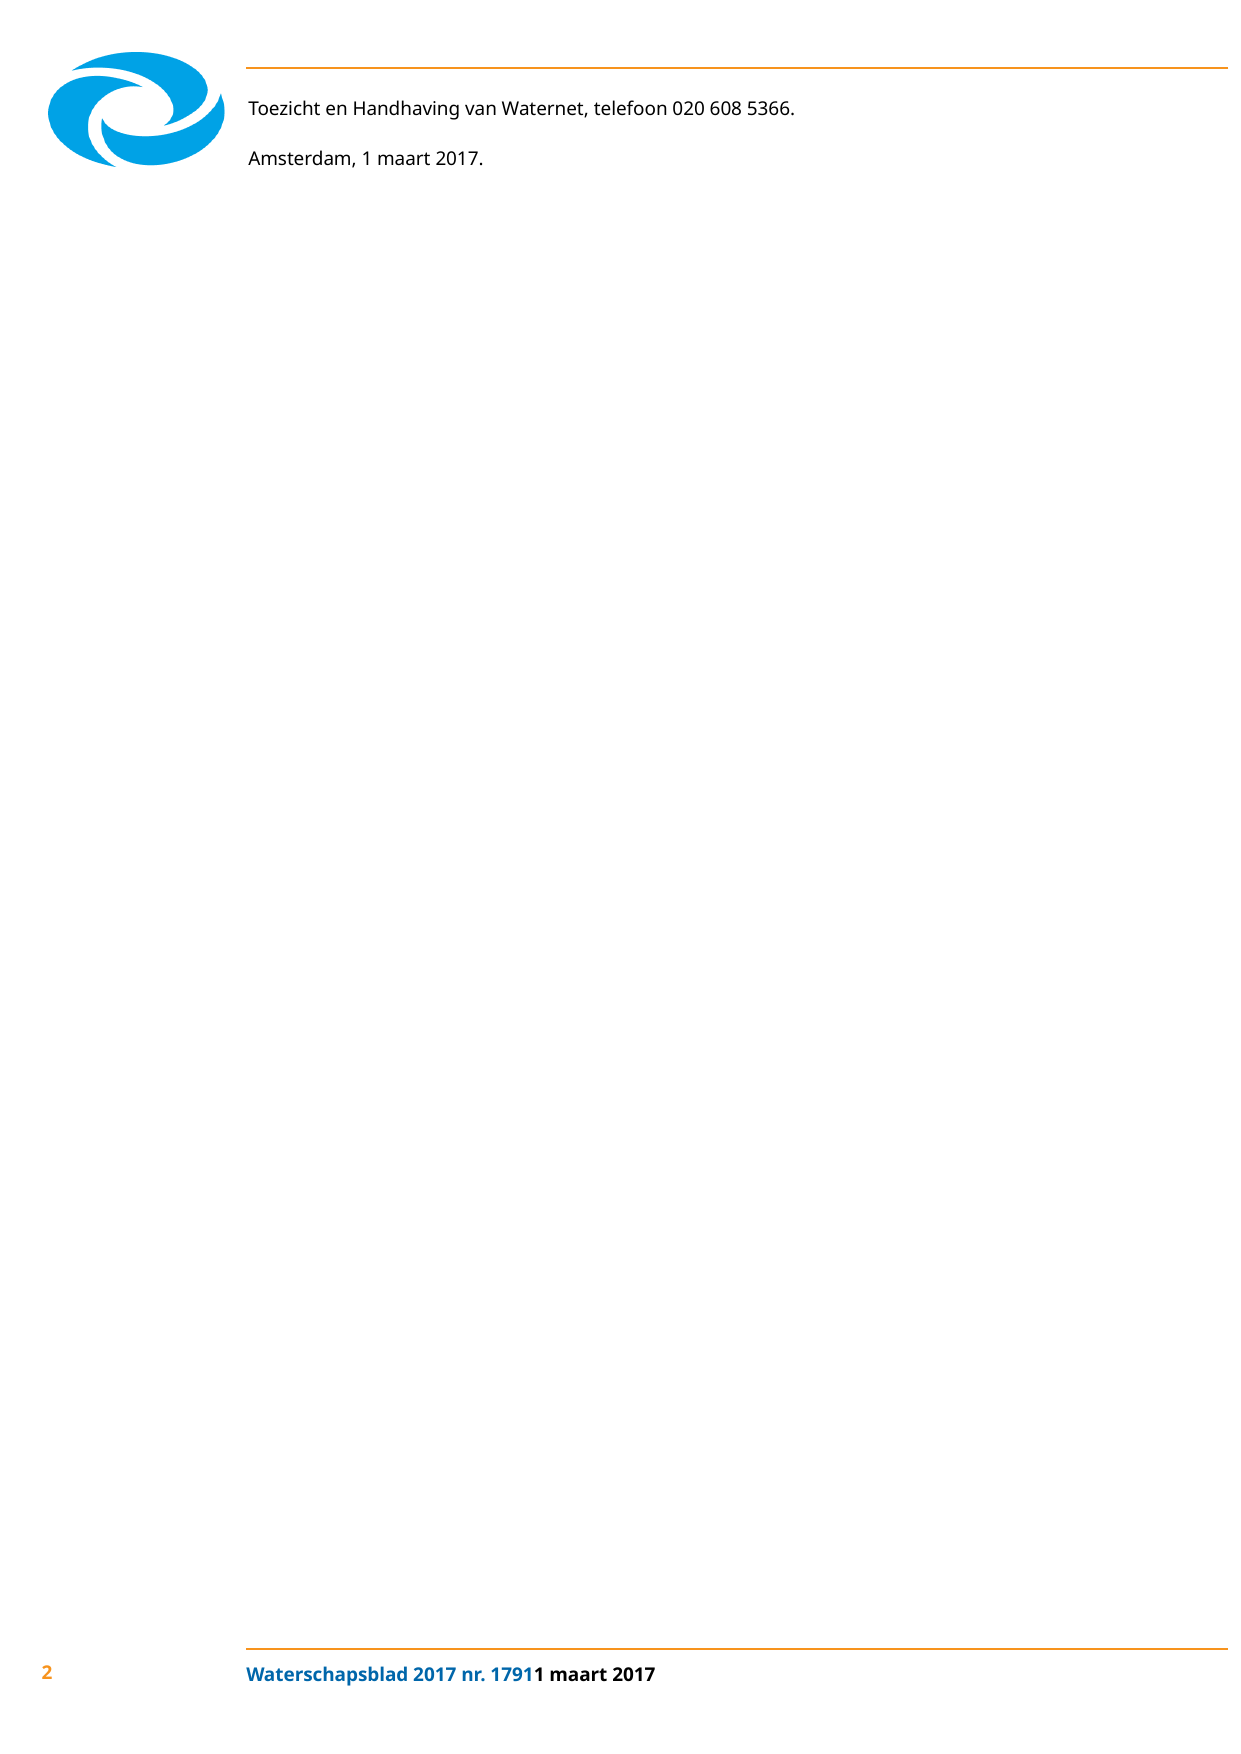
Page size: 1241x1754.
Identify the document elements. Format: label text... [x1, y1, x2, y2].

text Toezicht en Handhaving van Waternet, telefoon 020 608 5366. [248, 95, 1152, 121]
picture [41, 47, 231, 172]
text Amsterdam, 1 maart 2017. [248, 145, 1152, 171]
